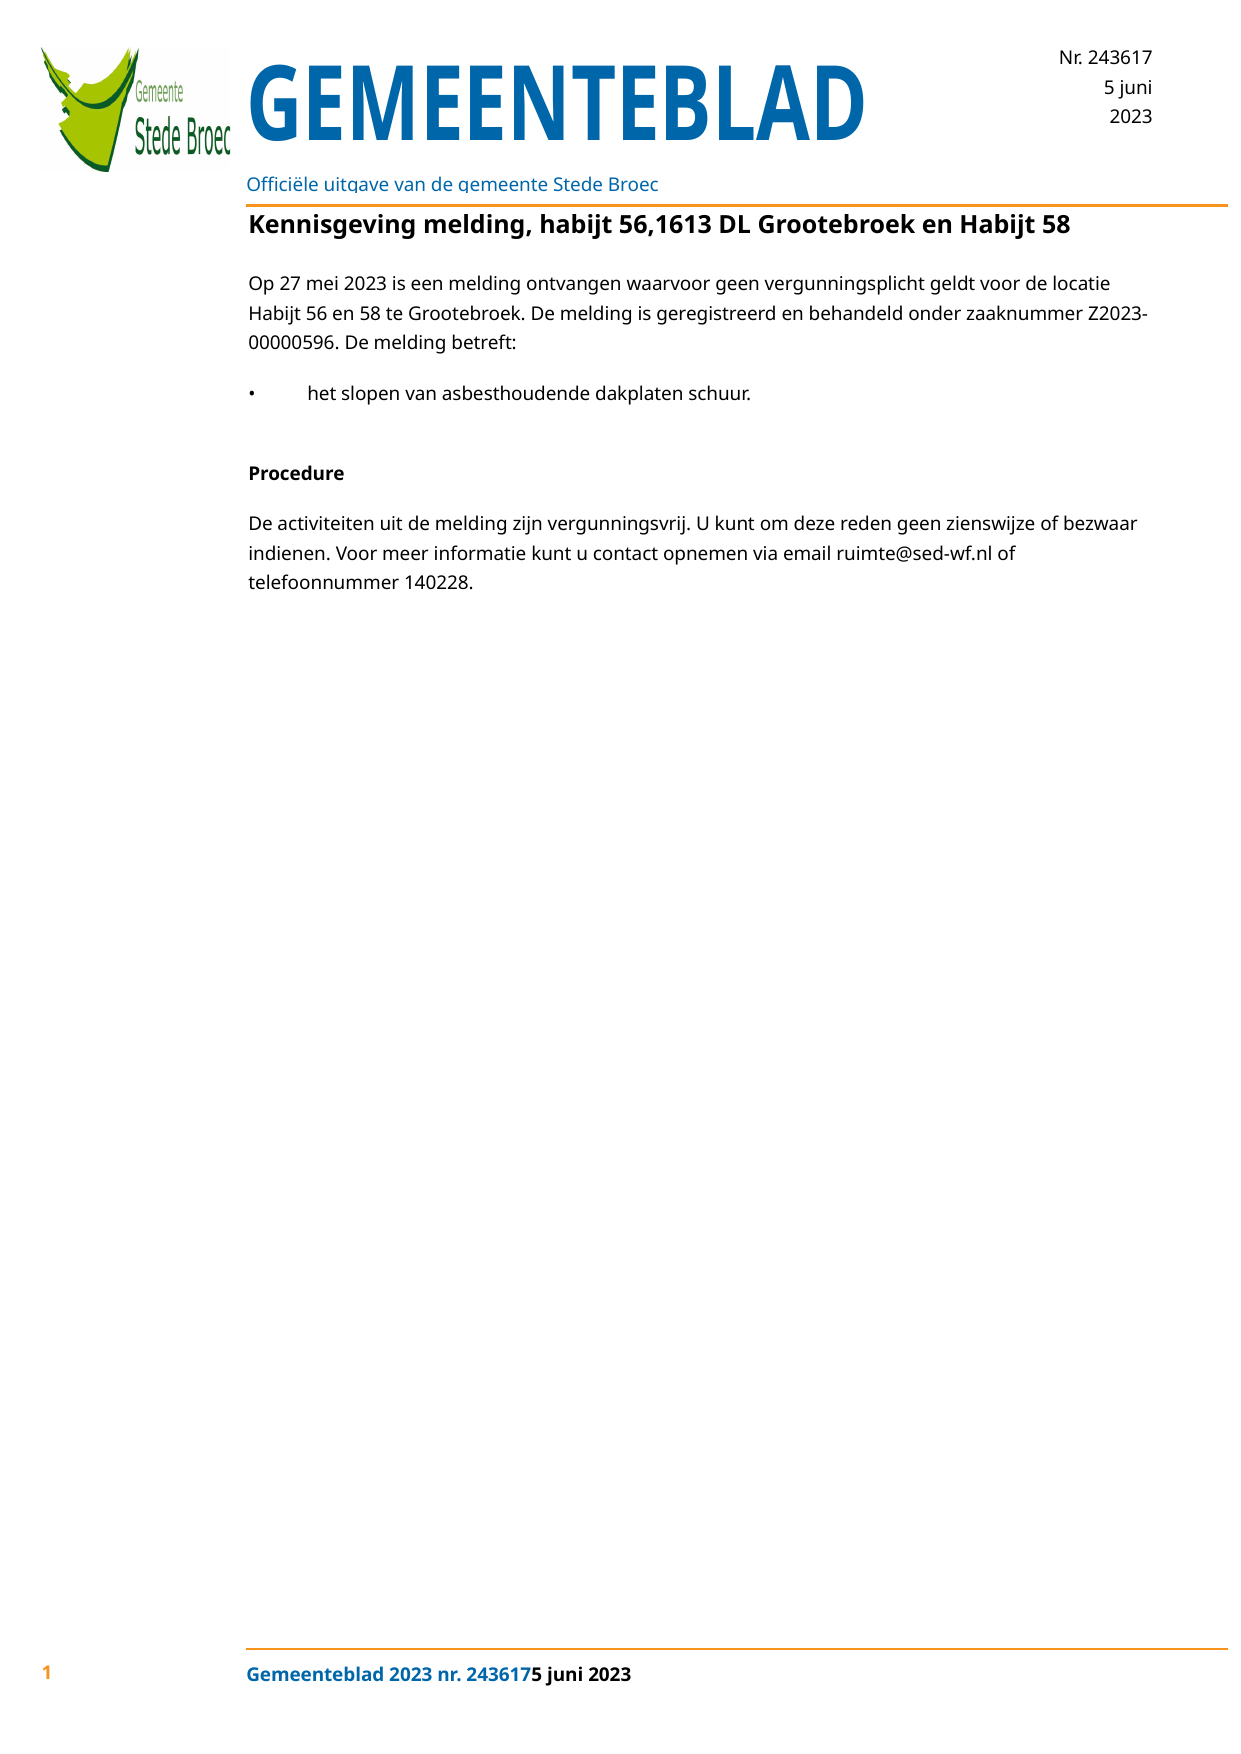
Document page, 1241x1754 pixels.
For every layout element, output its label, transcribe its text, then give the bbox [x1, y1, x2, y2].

text Kennisgeving melding, habijt 56,1613 DL Grootebroek en Habijt 58 [248, 207, 1152, 241]
text Procedure [248, 460, 1152, 486]
list het slopen van asbesthoudende dakplaten schuur. [248, 380, 1152, 406]
text De activiteiten uit de melding zijn vergunningsvrij. U kunt om deze reden geen zienswijze of bezwaar indienen. Voor meer informatie kunt u contact opnemen via email ruimte@sed-wf.nl of telefoonnummer 140228. [248, 510, 1152, 595]
text Op 27 mei 2023 is een melding ontvangen waarvoor geen vergunningsplicht geldt voor de locatie Habijt 56 en 58 te Grootebroek. De melding is geregistreerd en behandeld onder zaaknummer Z2023-00000596. De melding betreft: [248, 270, 1152, 355]
picture [41, 47, 231, 172]
